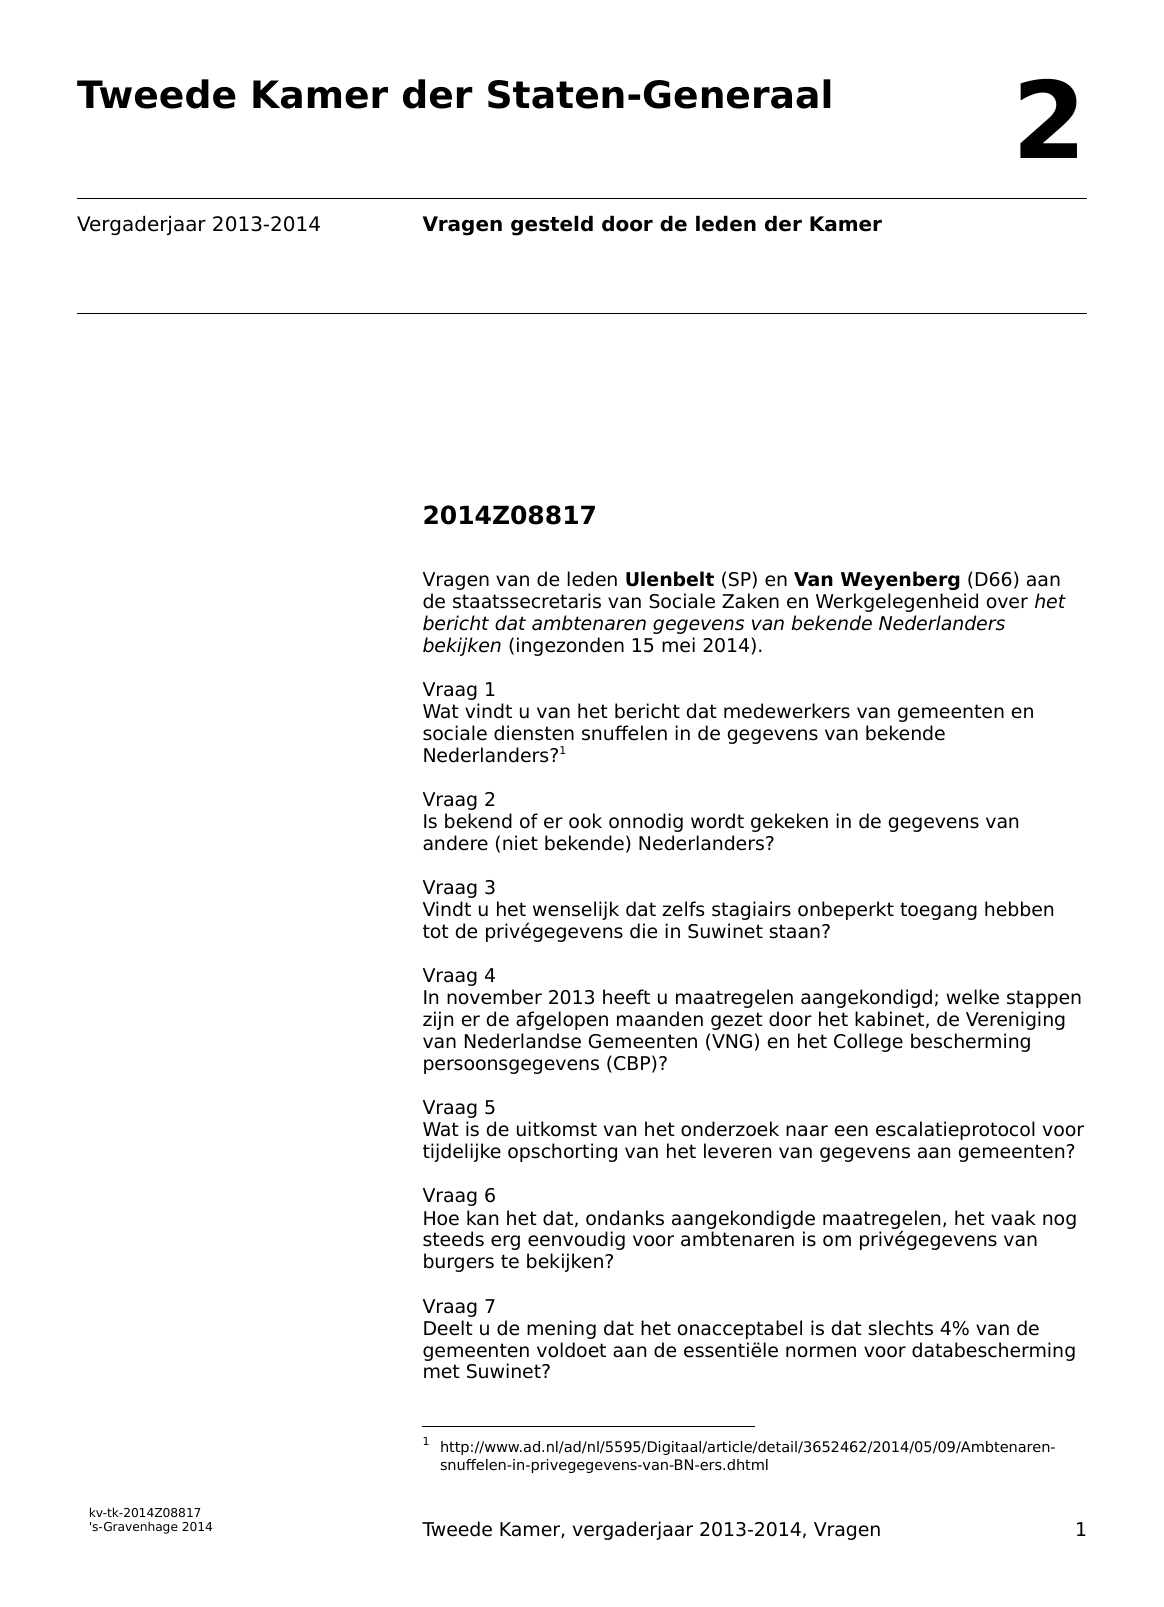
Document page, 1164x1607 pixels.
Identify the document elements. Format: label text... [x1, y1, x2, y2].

text In november 2013 heeft u maatregelen aangekondigd; welke stappen zijn er de afgelopen maanden gezet door het kabinet, de Vereniging van Nederlandse Gemeenten (VNG) en het College bescherming persoonsgegevens (CBP)? [422, 987, 1087, 1075]
table_header 2 [886, 59, 1087, 198]
table_header Tweede Kamer der Staten-Generaal [77, 59, 886, 198]
text Hoe kan het dat, ondanks aangekondigde maatregelen, het vaak nog steeds erg eenvoudig voor ambtenaren is om privégegevens van burgers te bekijken? [422, 1207, 1087, 1273]
text Vraag 3 [422, 877, 1087, 899]
text http://www.ad.nl/ad/nl/5595/Digitaal/article/detail/3652462/2014/05/09/Ambtenaren-snuffelen-in-privegegevens-van-BN-ers.dhtml [422, 1435, 1087, 1474]
text 's-Gravenhage 2014 [88, 1520, 323, 1534]
table_cell Vergaderjaar 2013-2014 [77, 199, 422, 313]
table_cell Vragen gesteld door de leden der Kamer [422, 199, 1087, 313]
text Wat is de uitkomst van het onderzoek naar een escalatieprotocol voor tijdelijke opschorting van het leveren van gegevens aan gemeenten? [422, 1119, 1087, 1163]
text Vraag 6 [422, 1185, 1087, 1207]
text Vraag 1 [422, 679, 1087, 701]
text Wat vindt u van het bericht dat medewerkers van gemeenten en sociale diensten snuffelen in de gegevens van bekende Nederlanders? [422, 701, 1087, 767]
text Is bekend of er ook onnodig wordt gekeken in de gegevens van andere (niet bekende) Nederlanders? [422, 811, 1087, 855]
text kv-tk-2014Z08817 [88, 1506, 323, 1520]
text Vindt u het wenselijk dat zelfs stagiairs onbeperkt toegang hebben tot de privégegevens die in Suwinet staan? [422, 899, 1087, 943]
text Vraag 2 [422, 789, 1087, 811]
text Vraag 4 [422, 965, 1087, 987]
text Vragen van de leden Ulenbelt (SP) en Van Weyenberg (D66) aan de staatssecretaris van Sociale Zaken en Werkgelegenheid over het bericht dat ambtenaren gegevens van bekende Nederlanders bekijken (ingezonden 15 mei 2014). [422, 569, 1087, 657]
text Vraag 5 [422, 1097, 1087, 1119]
text Deelt u de mening dat het onacceptabel is dat slechts 4% van de gemeenten voldoet aan de essentiële normen voor databescherming met Suwinet? [422, 1317, 1087, 1383]
text Vraag 7 [422, 1296, 1087, 1317]
text 2014Z08817 [422, 501, 1087, 531]
